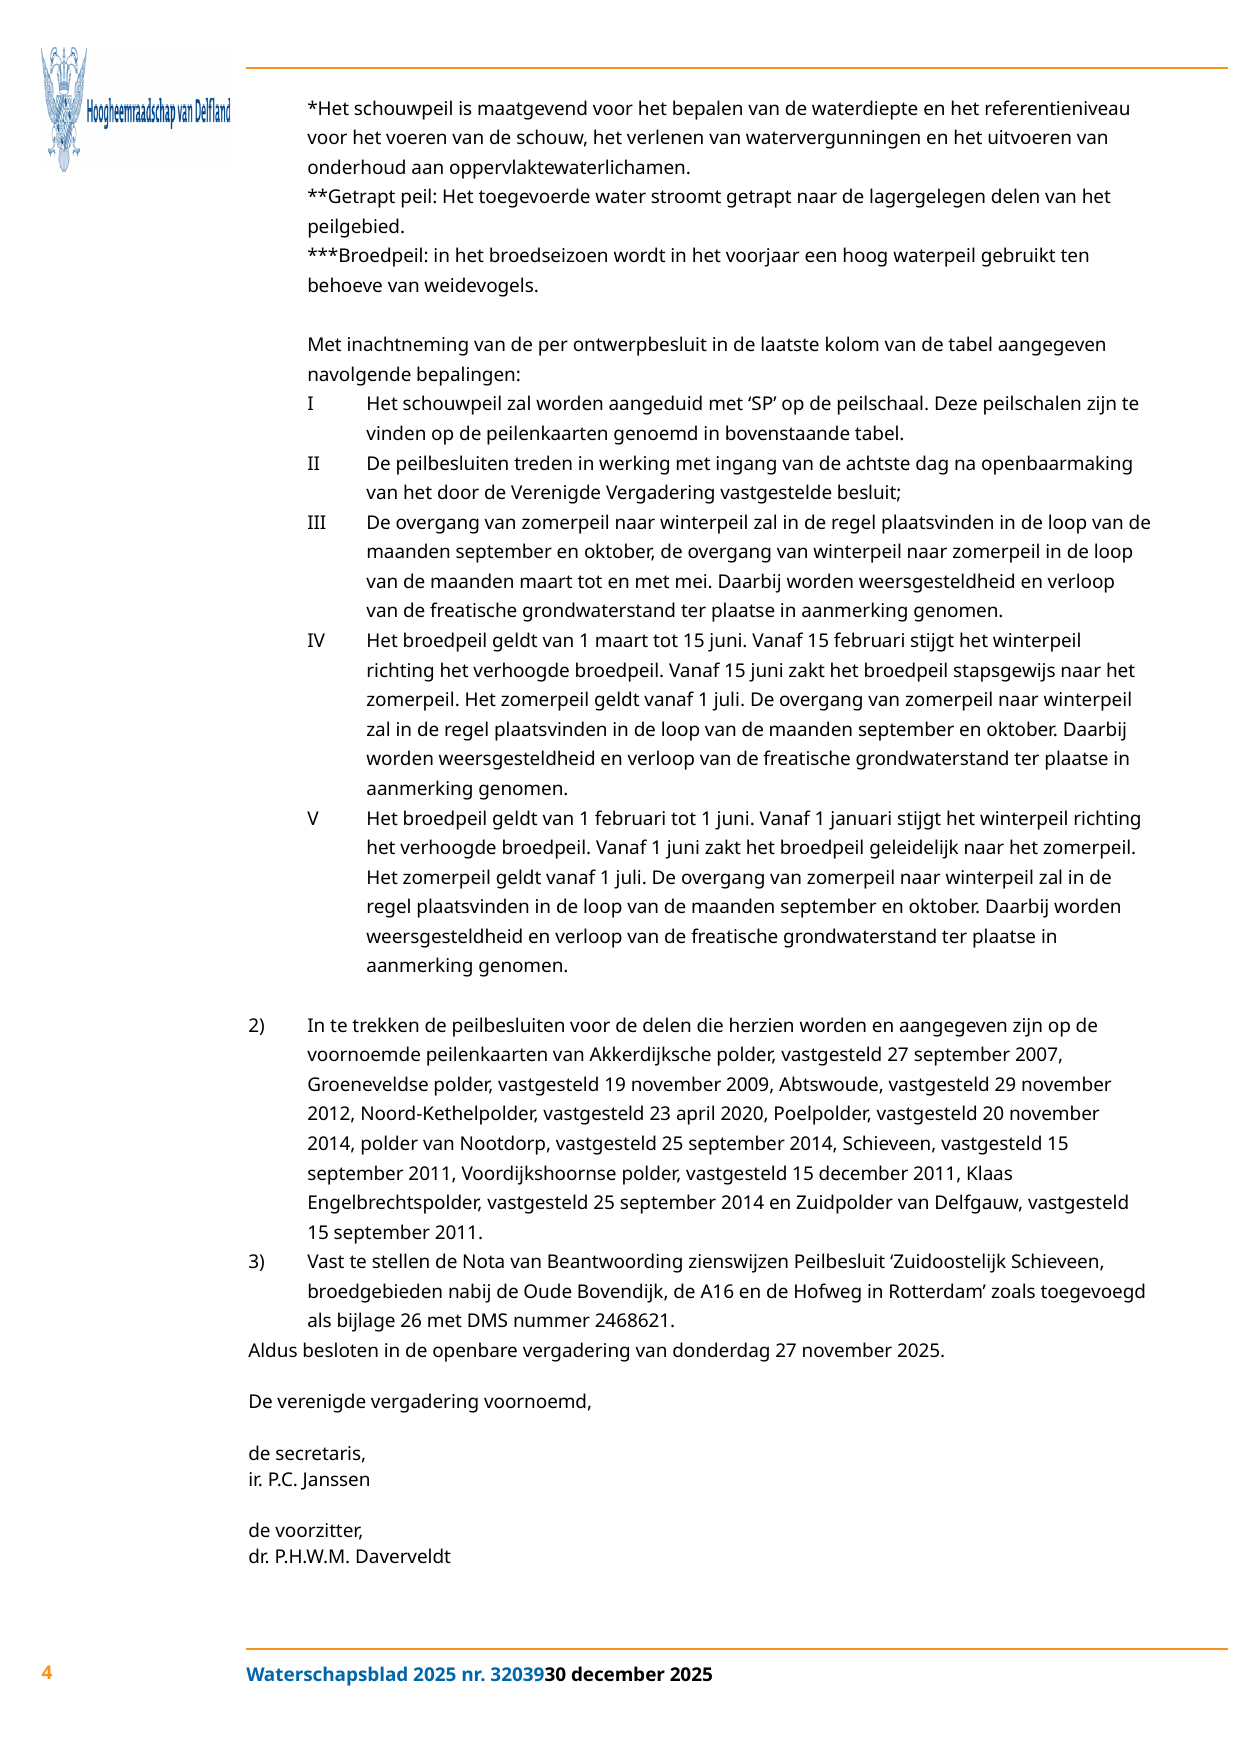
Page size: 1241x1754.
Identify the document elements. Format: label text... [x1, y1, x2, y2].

text De verenigde vergadering voornoemd, [248, 1389, 1152, 1414]
list Vast te stellen de Nota van Beantwoording zienswijzen Peilbesluit ‘Zuidoostelijk Schieveen, broedgebieden nabij de Oude Bovendijk, de A16 en de Hofweg in Rotterdam’ zoals toegevoegd als bijlage 26 met DMS nummer 2468621. [248, 1248, 1152, 1333]
list *Het schouwpeil is maatgevend voor het bepalen van de waterdiepte en het referentieniveau voor het voeren van de schouw, het verlenen van watervergunningen en het uitvoeren van onderhoud aan oppervlaktewaterlichamen. [248, 95, 1152, 180]
list Het schouwpeil zal worden aangeduid met ‘SP’ op de peilschaal. Deze peilschalen zijn te vinden op de peilenkaarten genoemd in bovenstaande tabel. [307, 391, 1152, 446]
list De peilbesluiten treden in werking met ingang van de achtste dag na openbaarmaking van het door de Verenigde Vergadering vastgestelde besluit; [307, 450, 1152, 505]
text Aldus besloten in de openbare vergadering van donderdag 27 november 2025. [248, 1337, 1152, 1363]
list De overgang van zomerpeil naar winterpeil zal in de regel plaatsvinden in de loop van de maanden september en oktober, de overgang van winterpeil naar zomerpeil in de loop van de maanden maart tot en met mei. Daarbij worden weersgesteldheid en verloop van de freatische grondwaterstand ter plaatse in aanmerking genomen. [307, 509, 1152, 623]
list Met inachtneming van de per ontwerpbesluit in de laatste kolom van de tabel aangegeven navolgende bepalingen: [248, 331, 1152, 387]
text dr. P.H.W.M. Daverveldt [248, 1543, 1152, 1569]
list Het broedpeil geldt van 1 maart tot 15 juni. Vanaf 15 februari stijgt het winterpeil richting het verhoogde broedpeil. Vanaf 15 juni zakt het broedpeil stapsgewijs naar het zomerpeil. Het zomerpeil geldt vanaf 1 juli. De overgang van zomerpeil naar winterpeil zal in de regel plaatsvinden in de loop van de maanden september en oktober. Daarbij worden weersgesteldheid en verloop van de freatische grondwaterstand ter plaatse in aanmerking genomen. [307, 627, 1152, 801]
list **Getrapt peil: Het toegevoerde water stroomt getrapt naar de lagergelegen delen van het peilgebied. [248, 183, 1152, 239]
text ir. P.C. Janssen [248, 1466, 1152, 1492]
text de voorzitter, [248, 1517, 1152, 1543]
picture [41, 47, 231, 172]
list Het broedpeil geldt van 1 februari tot 1 juni. Vanaf 1 januari stijgt het winterpeil richting het verhoogde broedpeil. Vanaf 1 juni zakt het broedpeil geleidelijk naar het zomerpeil. Het zomerpeil geldt vanaf 1 juli. De overgang van zomerpeil naar winterpeil zal in de regel plaatsvinden in de loop van de maanden september en oktober. Daarbij worden weersgesteldheid en verloop van de freatische grondwaterstand ter plaatse in aanmerking genomen. [307, 805, 1152, 978]
text de secretaris, [248, 1440, 1152, 1466]
list ***Broedpeil: in het broedseizoen wordt in het voorjaar een hoog waterpeil gebruikt ten behoeve van weidevogels. [248, 243, 1152, 298]
list In te trekken de peilbesluiten voor de delen die herzien worden en aangegeven zijn op de voornoemde peilenkaarten van Akkerdijksche polder, vastgesteld 27 september 2007, Groeneveldse polder, vastgesteld 19 november 2009, Abtswoude, vastgesteld 29 november 2012, Noord-Kethelpolder, vastgesteld 23 april 2020, Poelpolder, vastgesteld 20 november 2014, polder van Nootdorp, vastgesteld 25 september 2014, Schieveen, vastgesteld 15 september 2011, Voordijkshoornse polder, vastgesteld 15 december 2011, Klaas Engelbrechtspolder, vastgesteld 25 september 2014 en Zuidpolder van Delfgauw, vastgesteld 15 september 2011. [248, 1012, 1152, 1245]
